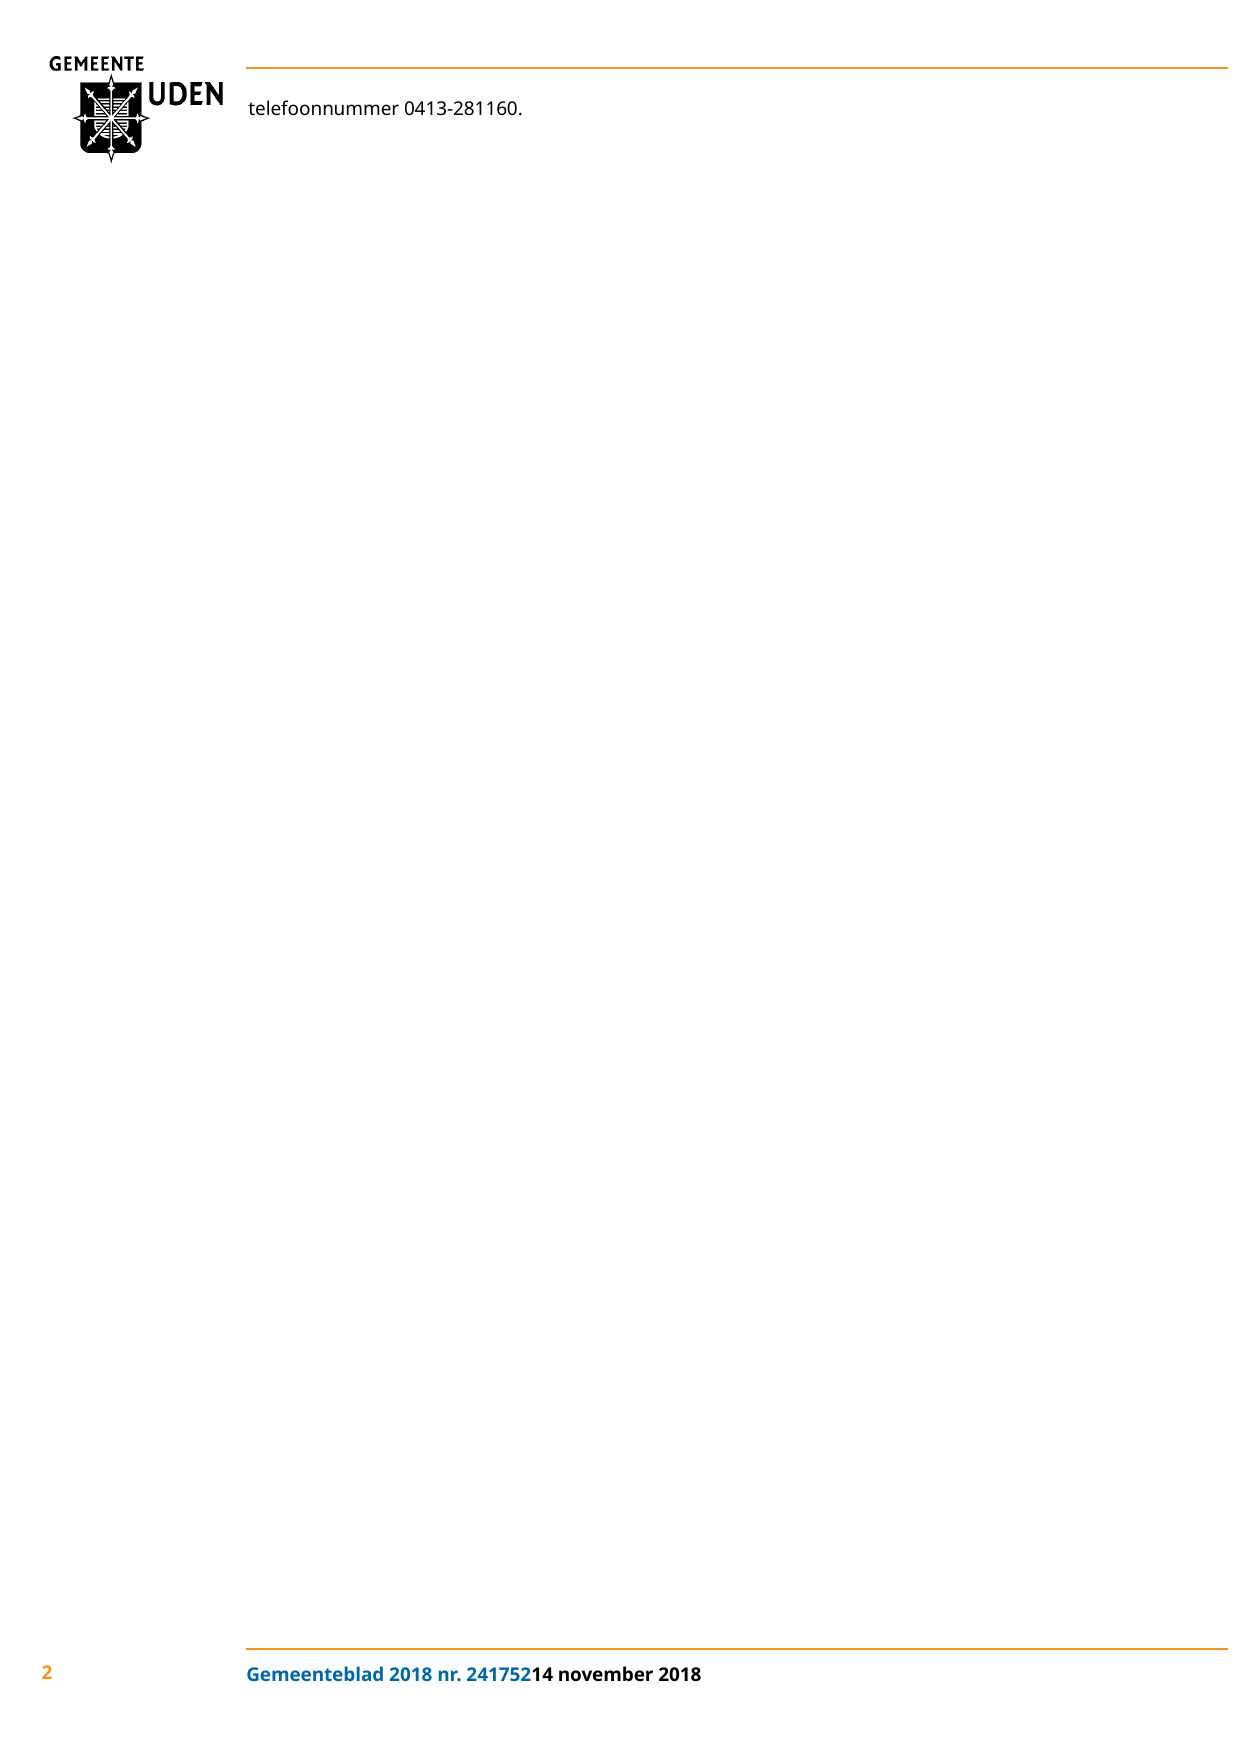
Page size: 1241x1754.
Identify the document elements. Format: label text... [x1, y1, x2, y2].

picture [41, 47, 231, 172]
text telefoonnummer 0413-281160. [248, 95, 1152, 121]
